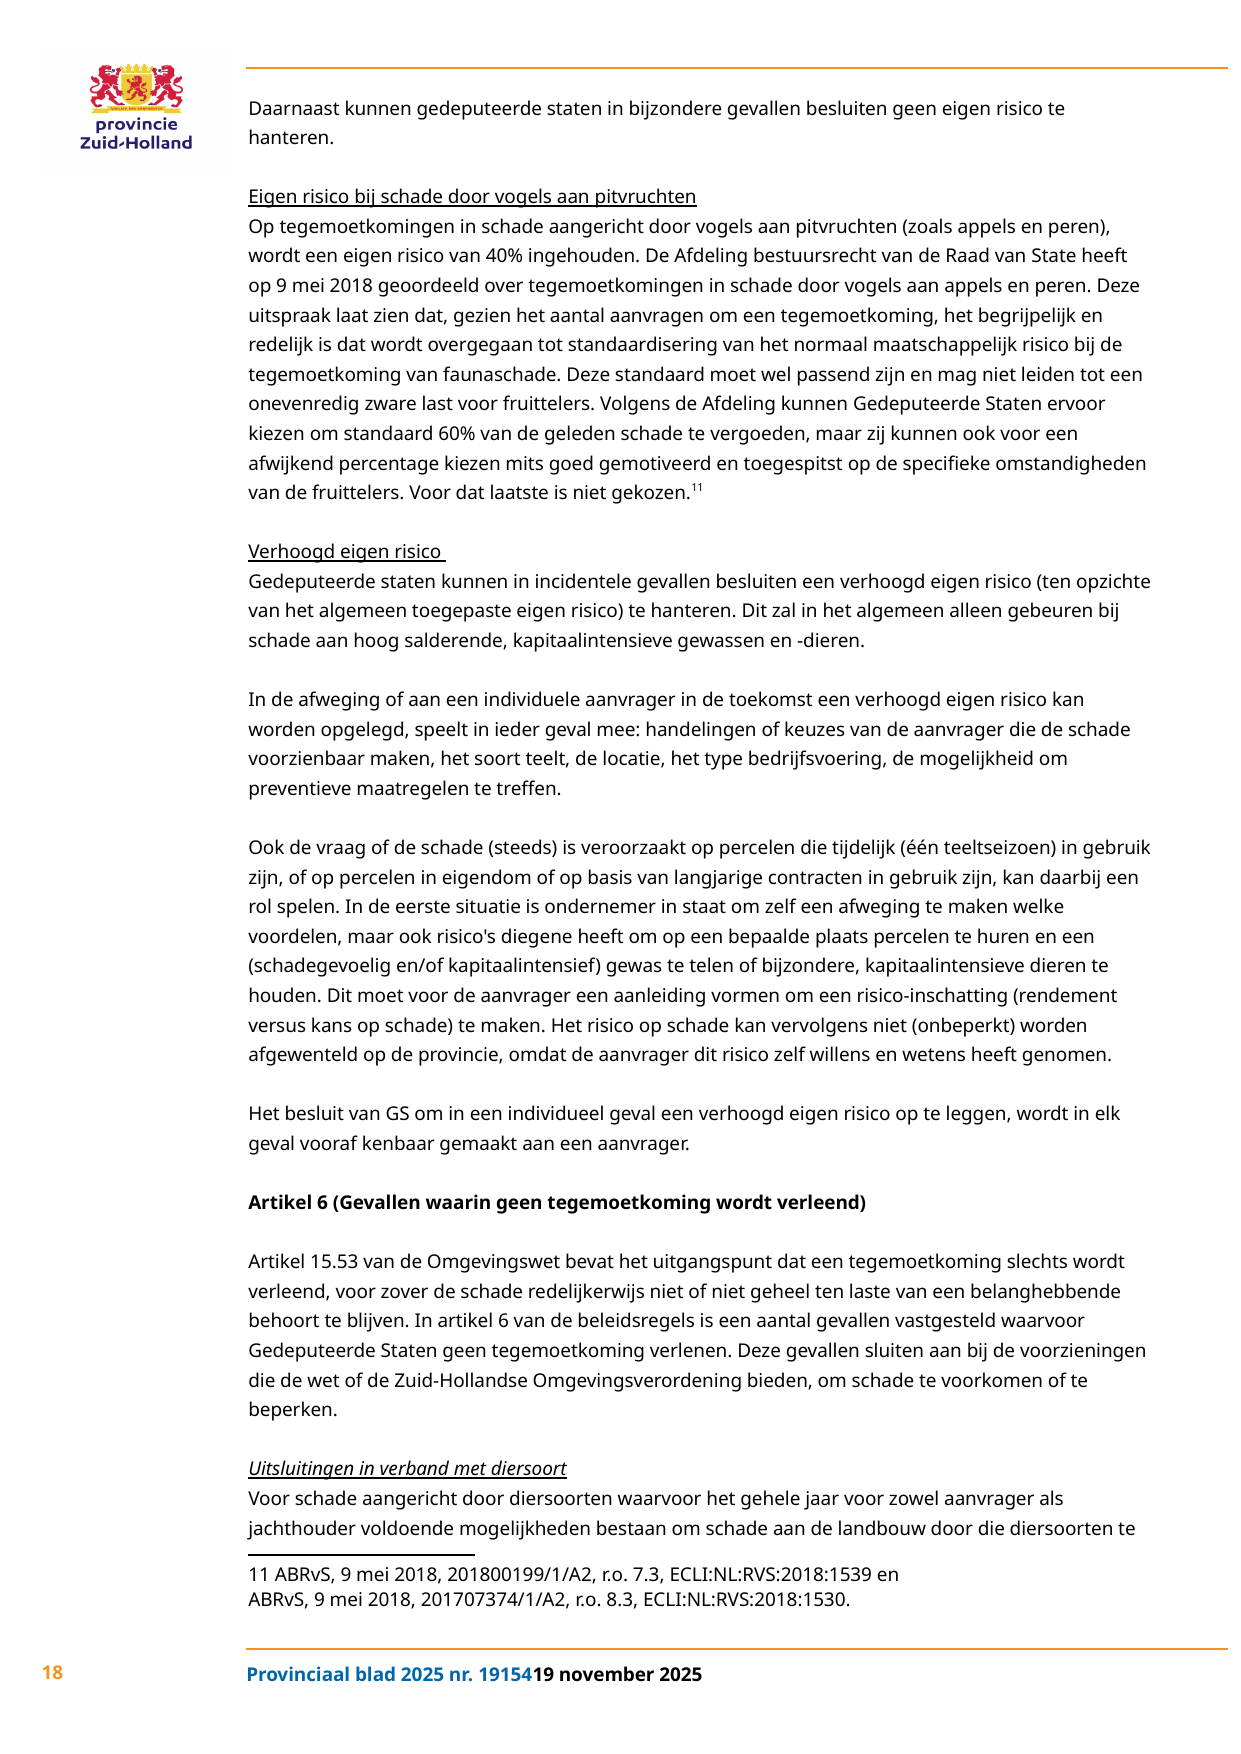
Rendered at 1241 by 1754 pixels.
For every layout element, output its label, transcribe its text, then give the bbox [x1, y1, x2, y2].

text ABRvS, 9 mei 2018, 201800199/1/A2, r.o. 7.3, ECLI:NL:RVS:2018:1539 en [248, 1561, 1152, 1586]
picture [41, 47, 231, 172]
text Uitsluitingen in verband met diersoort [248, 1456, 1152, 1481]
text Artikel 6 (Gevallen waarin geen tegemoetkoming wordt verleend) [248, 1189, 1152, 1215]
text Daarnaast kunnen gedeputeerde staten in bijzondere gevallen besluiten geen eigen risico te hanteren. [248, 95, 1152, 150]
text Op tegemoetkomingen in schade aangericht door vogels aan pitvruchten (zoals appels en peren), wordt een eigen risico van 40% ingehouden. De Afdeling bestuursrecht van de Raad van State heeft op 9 mei 2018 geoordeeld over tegemoetkomingen in schade door vogels aan appels en peren. Deze uitspraak laat zien dat, gezien het aantal aanvragen om een tegemoetkoming, het begrijpelijk en redelijk is dat wordt overgegaan tot standaardisering van het normaal maatschappelijk risico bij de tegemoetkoming van faunaschade. Deze standaard moet wel passend zijn en mag niet leiden tot een onevenredig zware last voor fruittelers. Volgens de Afdeling kunnen Gedeputeerde Staten ervoor kiezen om standaard 60% van de geleden schade te vergoeden, maar zij kunnen ook voor een afwijkend percentage kiezen mits goed gemotiveerd en toegespitst op de specifieke omstandigheden van de fruittelers. Voor dat laatste is niet gekozen. [248, 213, 1152, 505]
text Gedeputeerde staten kunnen in incidentele gevallen besluiten een verhoogd eigen risico (ten opzichte van het algemeen toegepaste eigen risico) te hanteren. Dit zal in het algemeen alleen gebeuren bij schade aan hoog salderende, kapitaalintensieve gewassen en -dieren. [248, 568, 1152, 653]
text Voor schade aangericht door diersoorten waarvoor het gehele jaar voor zowel aanvrager als jachthouder voldoende mogelijkheden bestaan om schade aan de landbouw door die diersoorten te [248, 1485, 1152, 1541]
text Het besluit van GS om in een individueel geval een verhoogd eigen risico op te leggen, wordt in elk geval vooraf kenbaar gemaakt aan een aanvrager. [248, 1101, 1152, 1156]
text Verhoogd eigen risico [248, 538, 1152, 564]
text Eigen risico bij schade door vogels aan pitvruchten [248, 183, 1152, 209]
text ABRvS, 9 mei 2018, 201707374/1/A2, r.o. 8.3, ECLI:NL:RVS:2018:1530. [248, 1586, 1152, 1612]
text In de afweging of aan een individuele aanvrager in de toekomst een verhoogd eigen risico kan worden opgelegd, speelt in ieder geval mee: handelingen of keuzes van de aanvrager die de schade voorzienbaar maken, het soort teelt, de locatie, het type bedrijfsvoering, de mogelijkheid om preventieve maatregelen te treffen. [248, 686, 1152, 801]
text Artikel 15.53 van de Omgevingswet bevat het uitgangspunt dat een tegemoetkoming slechts wordt verleend, voor zover de schade redelijkerwijs niet of niet geheel ten laste van een belanghebbende behoort te blijven. In artikel 6 van de beleidsregels is een aantal gevallen vastgesteld waarvoor Gedeputeerde Staten geen tegemoetkoming verlenen. Deze gevallen sluiten aan bij de voorzieningen die de wet of de Zuid-Hollandse Omgevingsverordening bieden, om schade te voorkomen of te beperken. [248, 1248, 1152, 1422]
text Ook de vraag of de schade (steeds) is veroorzaakt op percelen die tijdelijk (één teeltseizoen) in gebruik zijn, of op percelen in eigendom of op basis van langjarige contracten in gebruik zijn, kan daarbij een rol spelen. In de eerste situatie is ondernemer in staat om zelf een afweging te maken welke voordelen, maar ook risico's diegene heeft om op een bepaalde plaats percelen te huren en een (schadegevoelig en/of kapitaalintensief) gewas te telen of bijzondere, kapitaalintensieve dieren te houden. Dit moet voor de aanvrager een aanleiding vormen om een risico-inschatting (rendement versus kans op schade) te maken. Het risico op schade kan vervolgens niet (onbeperkt) worden afgewenteld op de provincie, omdat de aanvrager dit risico zelf willens en wetens heeft genomen. [248, 834, 1152, 1067]
